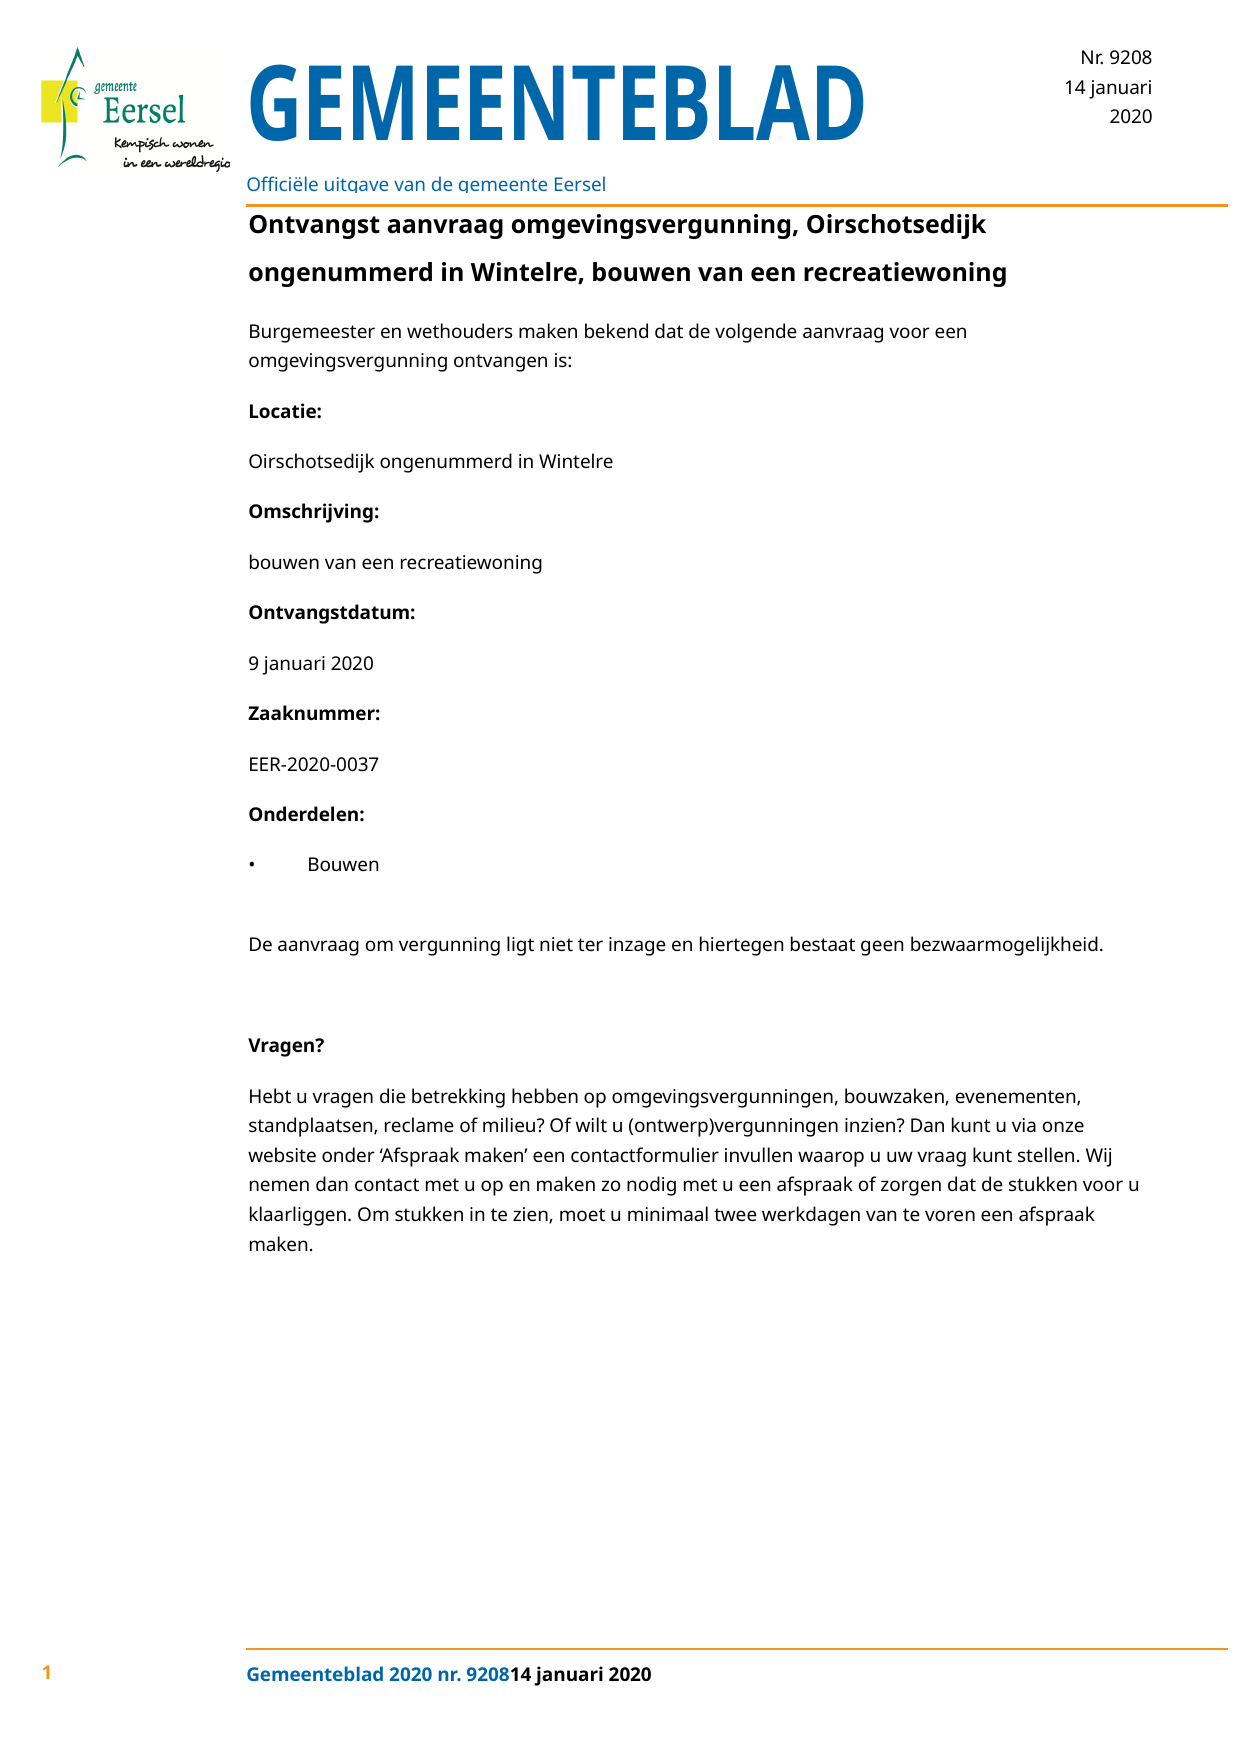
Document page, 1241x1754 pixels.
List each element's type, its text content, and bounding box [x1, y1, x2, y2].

text Vragen? [248, 1032, 1152, 1058]
list Bouwen [248, 852, 1152, 877]
text EER-2020-0037 [248, 751, 1152, 777]
text Ontvangstdatum: [248, 599, 1152, 625]
text 9 januari 2020 [248, 650, 1152, 676]
text Hebt u vragen die betrekking hebben op omgevingsvergunningen, bouwzaken, evenementen, standplaatsen, reclame of milieu? Of wilt u (ontwerp)vergunningen inzien? Dan kunt u via onze website onder ‘Afspraak maken’ een contactformulier invullen waarop u uw vraag kunt stellen. Wij nemen dan contact met u op en maken zo nodig met u een afspraak of zorgen dat de stukken voor u klaarliggen. Om stukken in te zien, moet u minimaal twee werkdagen van te voren een afspraak maken. [248, 1083, 1152, 1257]
text bouwen van een recreatiewoning [248, 549, 1152, 575]
text Zaaknummer: [248, 700, 1152, 726]
text Oirschotsedijk ongenummerd in Wintelre [248, 448, 1152, 474]
text De aanvraag om vergunning ligt niet ter inzage en hiertegen bestaat geen bezwaarmogelijkheid. [248, 932, 1152, 957]
text Ontvangst aanvraag omgevingsvergunning, Oirschotsedijk ongenummerd in Wintelre, bouwen van een recreatiewoning [248, 207, 1152, 288]
text Burgemeester en wethouders maken bekend dat de volgende aanvraag voor een omgevingsvergunning ontvangen is: [248, 318, 1152, 373]
text Omschrijving: [248, 499, 1152, 524]
text Onderdelen: [248, 801, 1152, 827]
text Locatie: [248, 398, 1152, 424]
picture [41, 47, 231, 172]
